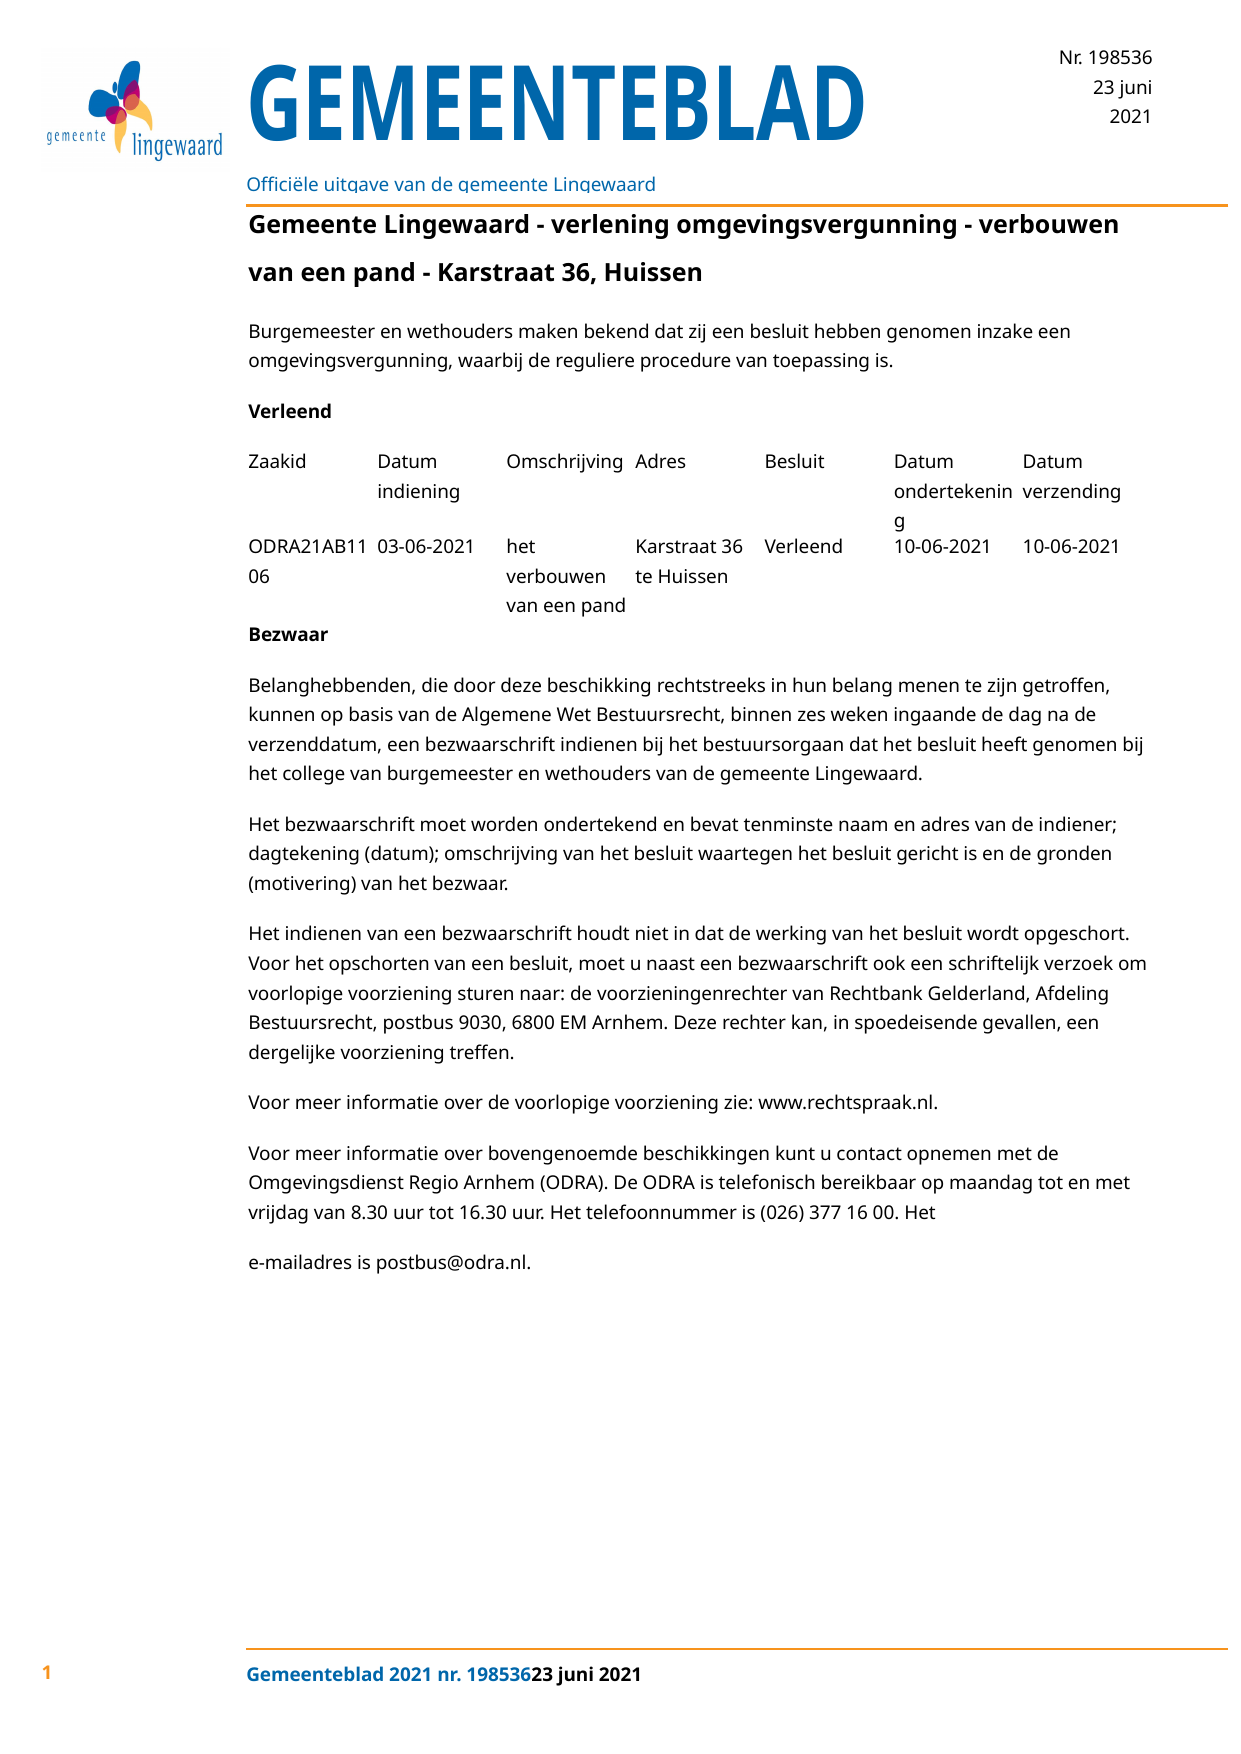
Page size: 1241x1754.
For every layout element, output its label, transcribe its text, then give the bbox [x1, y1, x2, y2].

text Verleend [248, 398, 1152, 424]
table_cell Verleend [764, 533, 893, 618]
table_header Omschrijving [506, 449, 635, 533]
text e-mailadres is postbus@odra.nl. [248, 1249, 1152, 1275]
text Burgemeester en wethouders maken bekend dat zij een besluit hebben genomen inzake een omgevingsvergunning, waarbij de reguliere procedure van toepassing is. [248, 318, 1152, 373]
text Het bezwaarschrift moet worden ondertekend en bevat tenminste naam en adres van de indiener; dagtekening (datum); omschrijving van het besluit waartegen het besluit gericht is en de gronden (motivering) van het bezwaar. [248, 811, 1152, 896]
table_cell ODRA21AB1106 [248, 533, 377, 618]
text Gemeente Lingewaard - verlening omgevingsvergunning - verbouwen van een pand - Karstraat 36, Huissen [248, 207, 1152, 288]
table_cell Karstraat 36 te Huissen [635, 533, 764, 618]
table_header Datum ondertekening [894, 449, 1022, 533]
text Voor meer informatie over de voorlopige voorziening zie: www.rechtspraak.nl. [248, 1089, 1152, 1115]
table_header Datum indiening [377, 449, 506, 533]
table_cell 10-06-2021 [1023, 533, 1152, 618]
picture [41, 47, 231, 172]
text Bezwaar [248, 621, 1152, 647]
table_header Datum verzending [1023, 449, 1152, 533]
table_header Zaakid [248, 449, 377, 533]
text Belanghebbenden, die door deze beschikking rechtstreeks in hun belang menen te zijn getroffen, kunnen op basis van de Algemene Wet Bestuursrecht, binnen zes weken ingaande de dag na de verzenddatum, een bezwaarschrift indienen bij het bestuursorgaan dat het besluit heeft genomen bij het college van burgemeester en wethouders van de gemeente Lingewaard. [248, 672, 1152, 786]
table_cell 03-06-2021 [377, 533, 506, 618]
table_header Adres [635, 449, 764, 533]
text Voor meer informatie over bovengenoemde beschikkingen kunt u contact opnemen met de Omgevingsdienst Regio Arnhem (ODRA). De ODRA is telefonisch bereikbaar op maandag tot en met vrijdag van 8.30 uur tot 16.30 uur. Het telefoonnummer is (026) 377 16 00. Het [248, 1140, 1152, 1225]
table_header Besluit [764, 449, 893, 533]
table_cell het verbouwen van een pand [506, 533, 635, 618]
table_cell 10-06-2021 [894, 533, 1022, 618]
text Het indienen van een bezwaarschrift houdt niet in dat de werking van het besluit wordt opgeschort. Voor het opschorten van een besluit, moet u naast een bezwaarschrift ook een schriftelijk verzoek om voorlopige voorziening sturen naar: de voorzieningenrechter van Rechtbank Gelderland, Afdeling Bestuursrecht, postbus 9030, 6800 EM Arnhem. Deze rechter kan, in spoedeisende gevallen, een dergelijke voorziening treffen. [248, 921, 1152, 1065]
